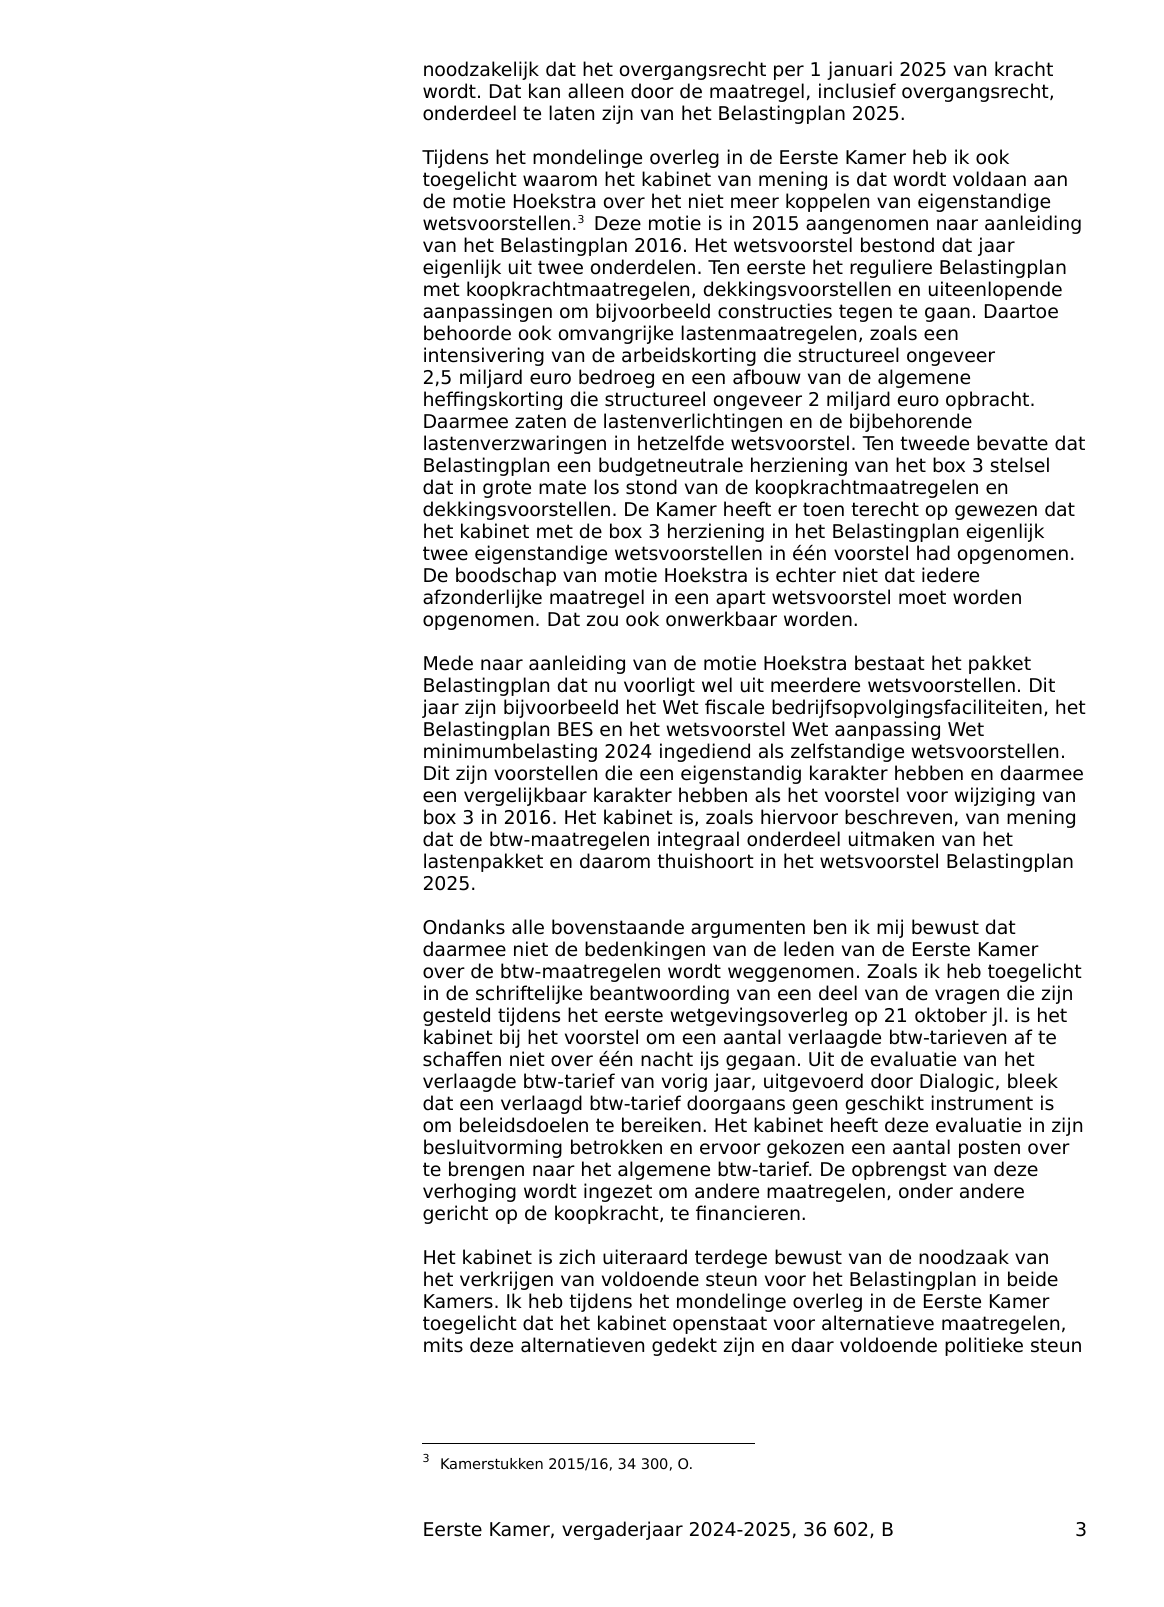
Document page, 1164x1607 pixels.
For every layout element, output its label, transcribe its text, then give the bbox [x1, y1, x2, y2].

text Ondanks alle bovenstaande argumenten ben ik mij bewust dat daarmee niet de bedenkingen van de leden van de Eerste Kamer over de btw-maatregelen wordt weggenomen. Zoals ik heb toegelicht in de schriftelijke beantwoording van een deel van de vragen die zijn gesteld tijdens het eerste wetgevingsoverleg op 21 oktober jl. is het kabinet bij het voorstel om een aantal verlaagde btw-tarieven af te schaffen niet over één nacht ijs gegaan. Uit de evaluatie van het verlaagde btw-tarief van vorig jaar, uitgevoerd door Dialogic, bleek dat een verlaagd btw-tarief doorgaans geen geschikt instrument is om beleidsdoelen te bereiken. Het kabinet heeft deze evaluatie in zijn besluitvorming betrokken en ervoor gekozen een aantal posten over te brengen naar het algemene btw-tarief. De opbrengst van deze verhoging wordt ingezet om andere maatregelen, onder andere gericht op de koopkracht, te financieren. [422, 917, 1087, 1224]
text Kamerstukken 2015/16, 34 300, O. [422, 1452, 1087, 1474]
text Het kabinet is zich uiteraard terdege bewust van de noodzaak van het verkrijgen van voldoende steun voor het Belastingplan in beide Kamers. Ik heb tijdens het mondelinge overleg in de Eerste Kamer toegelicht dat het kabinet openstaat voor alternatieve maatregelen, mits deze alternatieven gedekt zijn en daar voldoende politieke steun [422, 1247, 1087, 1357]
text noodzakelijk dat het overgangsrecht per 1 januari 2025 van kracht wordt. Dat kan alleen door de maatregel, inclusief overgangsrecht, onderdeel te laten zijn van het Belastingplan 2025. [422, 59, 1087, 125]
text Mede naar aanleiding van de motie Hoekstra bestaat het pakket Belastingplan dat nu voorligt wel uit meerdere wetsvoorstellen. Dit jaar zijn bijvoorbeeld het Wet fiscale bedrijfsopvolgingsfaciliteiten, het Belastingplan BES en het wetsvoorstel Wet aanpassing Wet minimumbelasting 2024 ingediend als zelfstandige wetsvoorstellen. Dit zijn voorstellen die een eigenstandig karakter hebben en daarmee een vergelijkbaar karakter hebben als het voorstel voor wijziging van box 3 in 2016. Het kabinet is, zoals hiervoor beschreven, van mening dat de btw-maatregelen integraal onderdeel uitmaken van het lastenpakket en daarom thuishoort in het wetsvoorstel Belastingplan 2025. [422, 653, 1087, 895]
text Tijdens het mondelinge overleg in de Eerste Kamer heb ik ook toegelicht waarom het kabinet van mening is dat wordt voldaan aan de motie Hoekstra over het niet meer koppelen van eigenstandige wetsvoorstellen. Deze motie is in 2015 aangenomen naar aanleiding van het Belastingplan 2016. Het wetsvoorstel bestond dat jaar eigenlijk uit twee onderdelen. Ten eerste het reguliere Belastingplan met koopkrachtmaatregelen, dekkingsvoorstellen en uiteenlopende aanpassingen om bijvoorbeeld constructies tegen te gaan. Daartoe behoorde ook omvangrijke lastenmaatregelen, zoals een intensivering van de arbeidskorting die structureel ongeveer 2,5 miljard euro bedroeg en een afbouw van de algemene heffingskorting die structureel ongeveer 2 miljard euro opbracht. Daarmee zaten de lastenverlichtingen en de bijbehorende lastenverzwaringen in hetzelfde wetsvoorstel. Ten tweede bevatte dat Belastingplan een budgetneutrale herziening van het box 3 stelsel dat in grote mate los stond van de koopkrachtmaatregelen en dekkingsvoorstellen. De Kamer heeft er toen terecht op gewezen dat het kabinet met de box 3 herziening in het Belastingplan eigenlijk twee eigenstandige wetsvoorstellen in één voorstel had opgenomen. De boodschap van motie Hoekstra is echter niet dat iedere afzonderlijke maatregel in een apart wetsvoorstel moet worden opgenomen. Dat zou ook onwerkbaar worden. [422, 147, 1087, 631]
